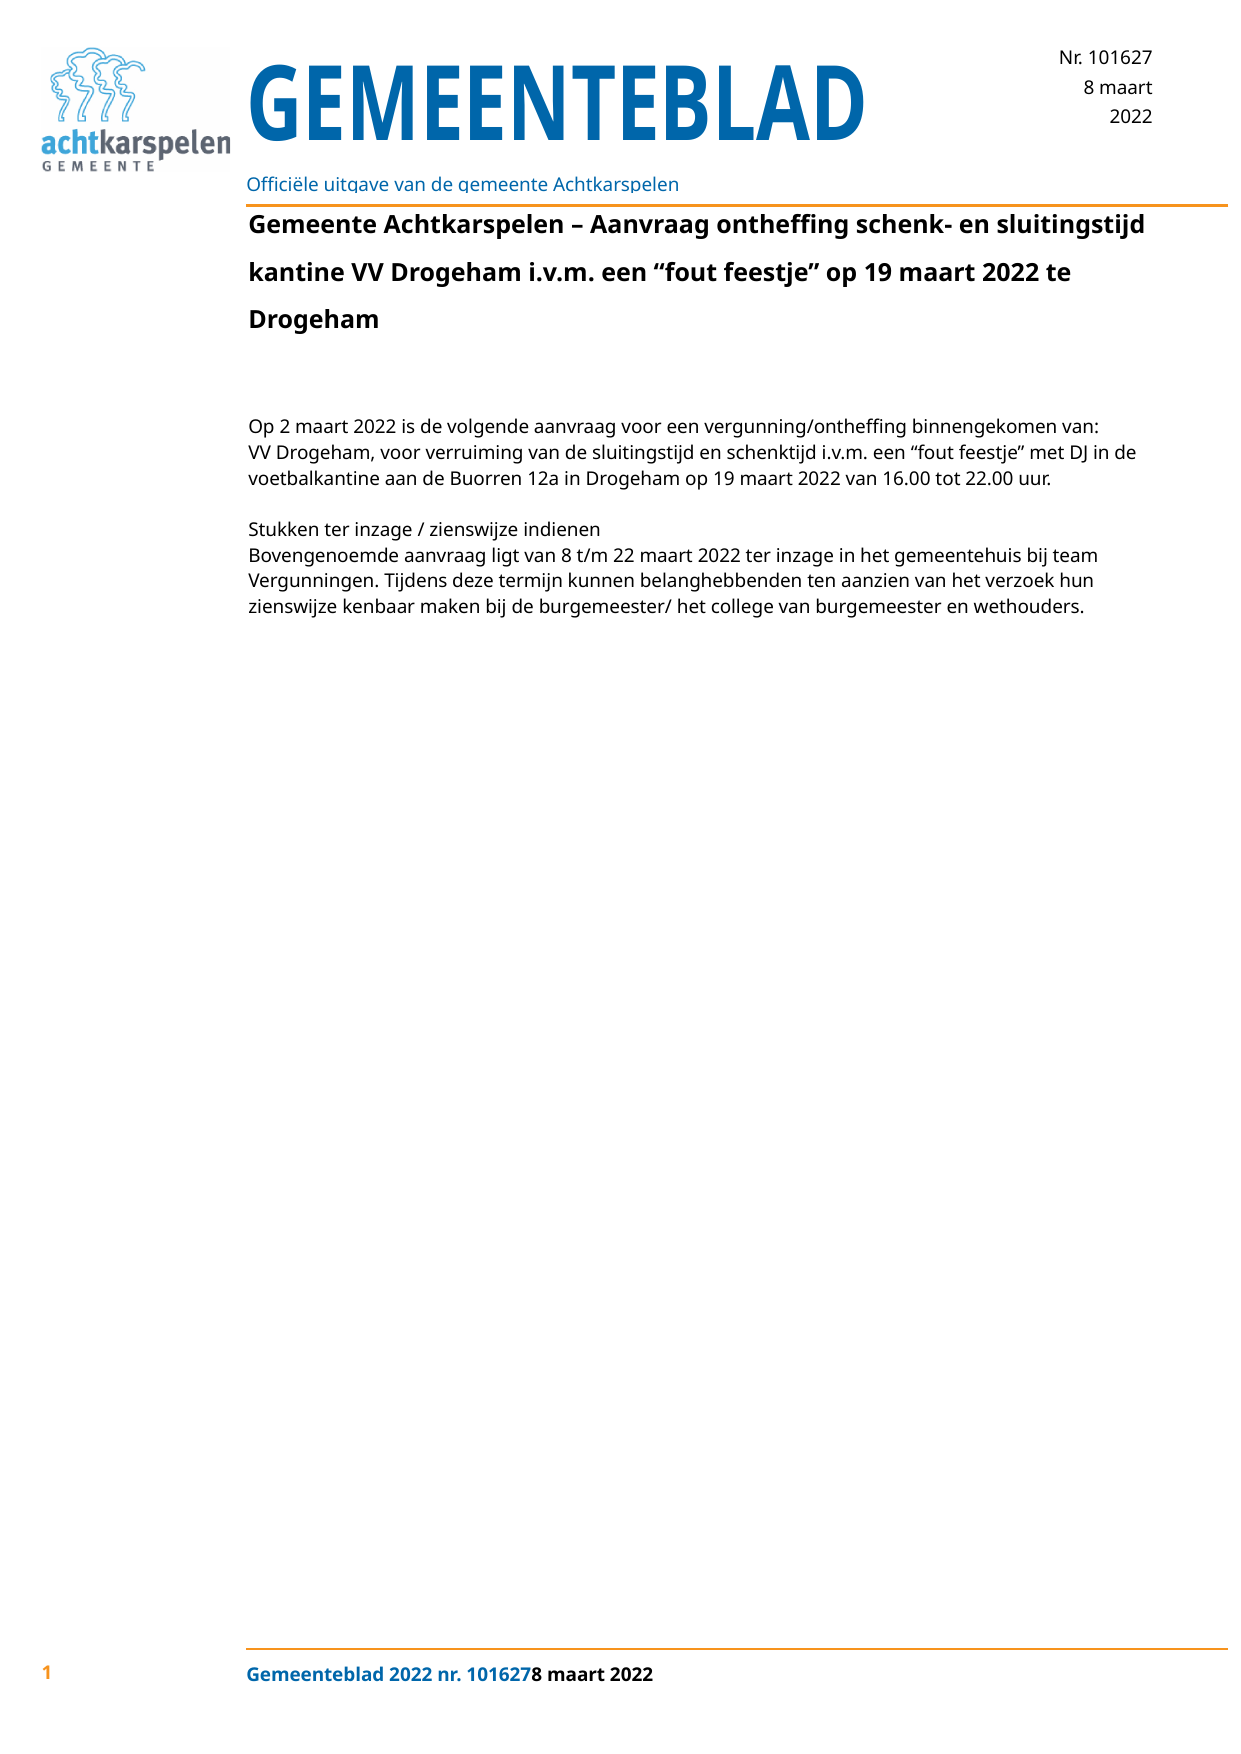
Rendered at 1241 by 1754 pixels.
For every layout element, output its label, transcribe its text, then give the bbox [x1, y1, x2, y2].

text Bovengenoemde aanvraag ligt van 8 t/m 22 maart 2022 ter inzage in het gemeentehuis bij team Vergunningen. Tijdens deze termijn kunnen belanghebbenden ten aanzien van het verzoek hun zienswijze kenbaar maken bij de burgemeester/ het college van burgemeester en wethouders. [248, 542, 1152, 619]
picture [41, 47, 231, 172]
text Stukken ter inzage / zienswijze indienen [248, 516, 1152, 542]
text VV Drogeham, voor verruiming van de sluitingstijd en schenktijd i.v.m. een “fout feestje” met DJ in de voetbalkantine aan de Buorren 12a in Drogeham op 19 maart 2022 van 16.00 tot 22.00 uur. [248, 439, 1152, 491]
text Gemeente Achtkarspelen – Aanvraag ontheffing schenk- en sluitingstijd kantine VV Drogeham i.v.m. een “fout feestje” op 19 maart 2022 te Drogeham [248, 207, 1152, 336]
text Op 2 maart 2022 is de volgende aanvraag voor een vergunning/ontheffing binnengekomen van: [248, 413, 1152, 439]
